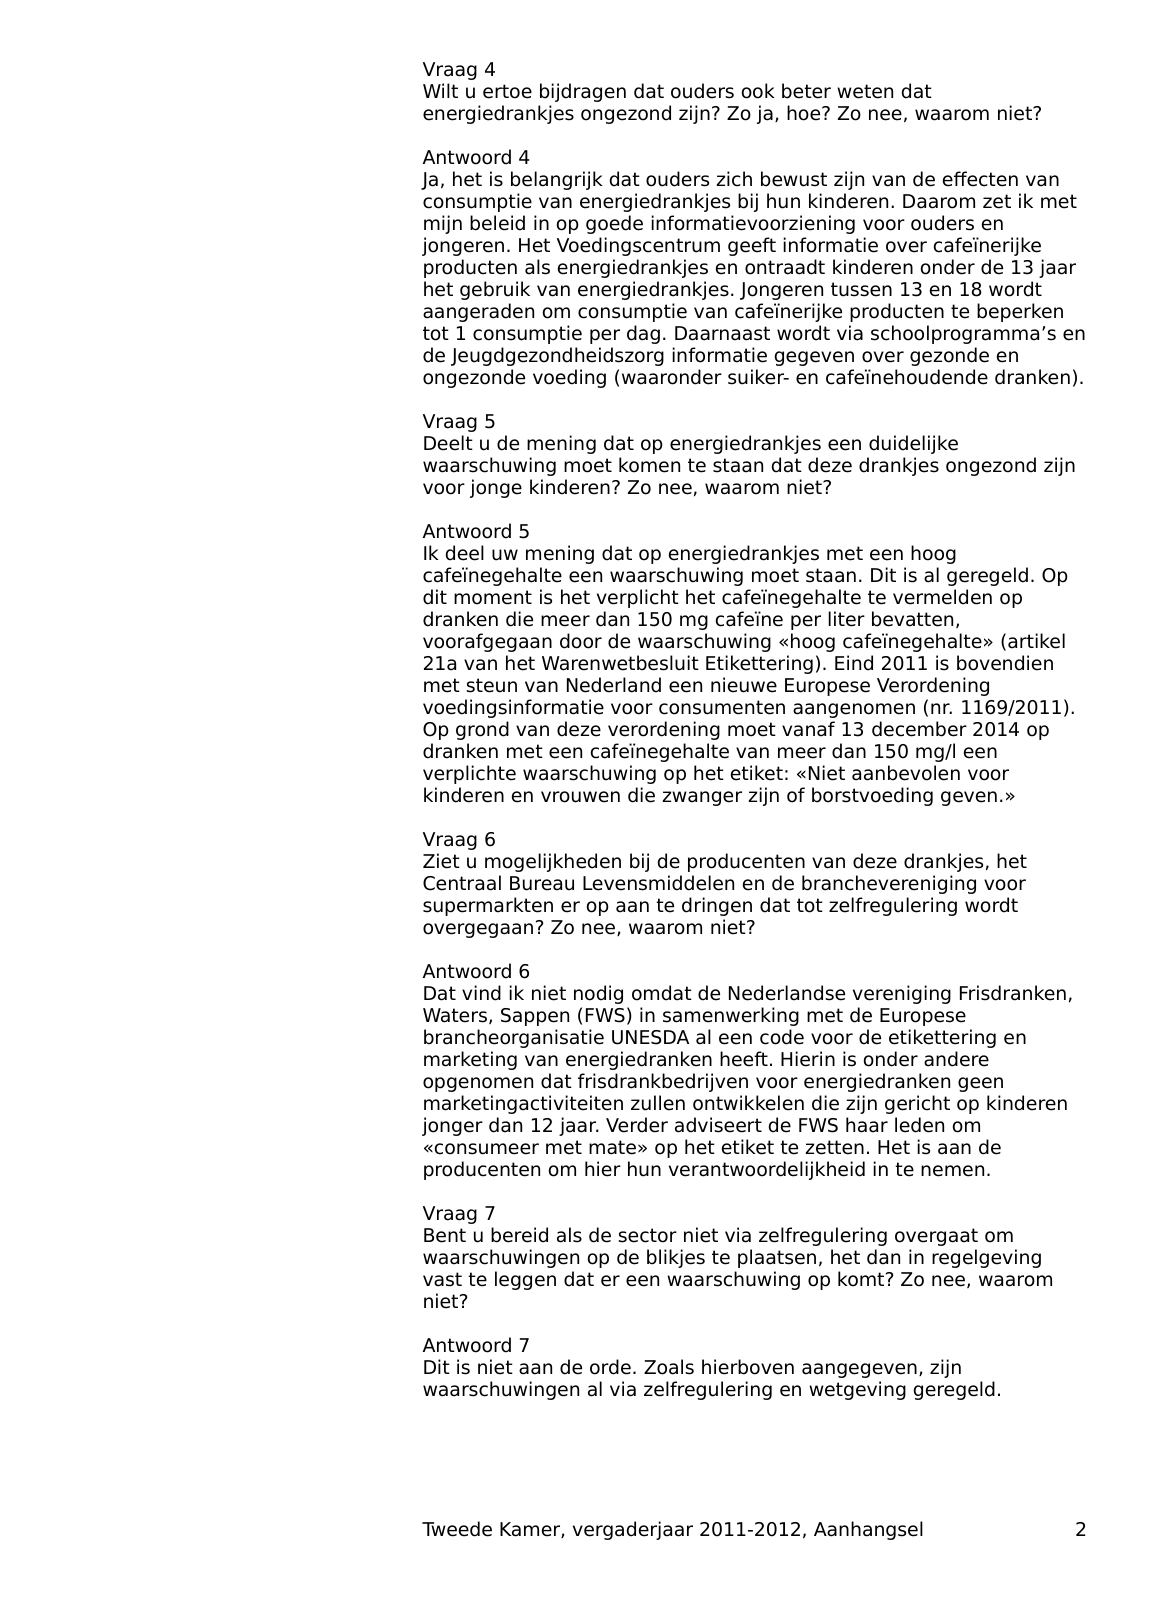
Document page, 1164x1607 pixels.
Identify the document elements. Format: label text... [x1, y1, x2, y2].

text Vraag 6 [422, 829, 1087, 851]
text Deelt u de mening dat op energiedrankjes een duidelijke waarschuwing moet komen te staan dat deze drankjes ongezond zijn voor jonge kinderen? Zo nee, waarom niet? [422, 433, 1087, 499]
text Vraag 4 [422, 59, 1087, 81]
text Ik deel uw mening dat op energiedrankjes met een hoog cafeïnegehalte een waarschuwing moet staan. Dit is al geregeld. Op dit moment is het verplicht het cafeïnegehalte te vermelden op dranken die meer dan 150 mg cafeïne per liter bevatten, voorafgegaan door de waarschuwing «hoog cafeïnegehalte» (artikel 21a van het Warenwetbesluit Etikettering). Eind 2011 is bovendien met steun van Nederland een nieuwe Europese Verordening voedingsinformatie voor consumenten aangenomen (nr. 1169/2011). Op grond van deze verordening moet vanaf 13 december 2014 op dranken met een cafeïnegehalte van meer dan 150 mg/l een verplichte waarschuwing op het etiket: «Niet aanbevolen voor kinderen en vrouwen die zwanger zijn of borstvoeding geven.» [422, 543, 1087, 807]
text Vraag 5 [422, 411, 1087, 433]
text Vraag 7 [422, 1203, 1087, 1225]
text Wilt u ertoe bijdragen dat ouders ook beter weten dat energiedrankjes ongezond zijn? Zo ja, hoe? Zo nee, waarom niet? [422, 81, 1087, 125]
text Dat vind ik niet nodig omdat de Nederlandse vereniging Frisdranken, Waters, Sappen (FWS) in samenwerking met de Europese brancheorganisatie UNESDA al een code voor de etikettering en marketing van energiedranken heeft. Hierin is onder andere opgenomen dat frisdrankbedrijven voor energiedranken geen marketingactiviteiten zullen ontwikkelen die zijn gericht op kinderen jonger dan 12 jaar. Verder adviseert de FWS haar leden om «consumeer met mate» op het etiket te zetten. Het is aan de producenten om hier hun verantwoordelijkheid in te nemen. [422, 983, 1087, 1181]
text Antwoord 5 [422, 521, 1087, 543]
text Antwoord 6 [422, 961, 1087, 983]
text Ziet u mogelijkheden bij de producenten van deze drankjes, het Centraal Bureau Levensmiddelen en de branchevereniging voor supermarkten er op aan te dringen dat tot zelfregulering wordt overgegaan? Zo nee, waarom niet? [422, 851, 1087, 939]
text Antwoord 4 [422, 147, 1087, 169]
text Ja, het is belangrijk dat ouders zich bewust zijn van de effecten van consumptie van energiedrankjes bij hun kinderen. Daarom zet ik met mijn beleid in op goede informatievoorziening voor ouders en jongeren. Het Voedingscentrum geeft informatie over cafeïnerijke producten als energiedrankjes en ontraadt kinderen onder de 13 jaar het gebruik van energiedrankjes. Jongeren tussen 13 en 18 wordt aangeraden om consumptie van cafeïnerijke producten te beperken tot 1 consumptie per dag. Daarnaast wordt via schoolprogramma’s en de Jeugdgezondheidszorg informatie gegeven over gezonde en ongezonde voeding (waaronder suiker- en cafeïnehoudende dranken). [422, 169, 1087, 389]
text Antwoord 7 [422, 1335, 1087, 1357]
text Dit is niet aan de orde. Zoals hierboven aangegeven, zijn waarschuwingen al via zelfregulering en wetgeving geregeld. [422, 1357, 1087, 1401]
text Bent u bereid als de sector niet via zelfregulering overgaat om waarschuwingen op de blikjes te plaatsen, het dan in regelgeving vast te leggen dat er een waarschuwing op komt? Zo nee, waarom niet? [422, 1225, 1087, 1313]
